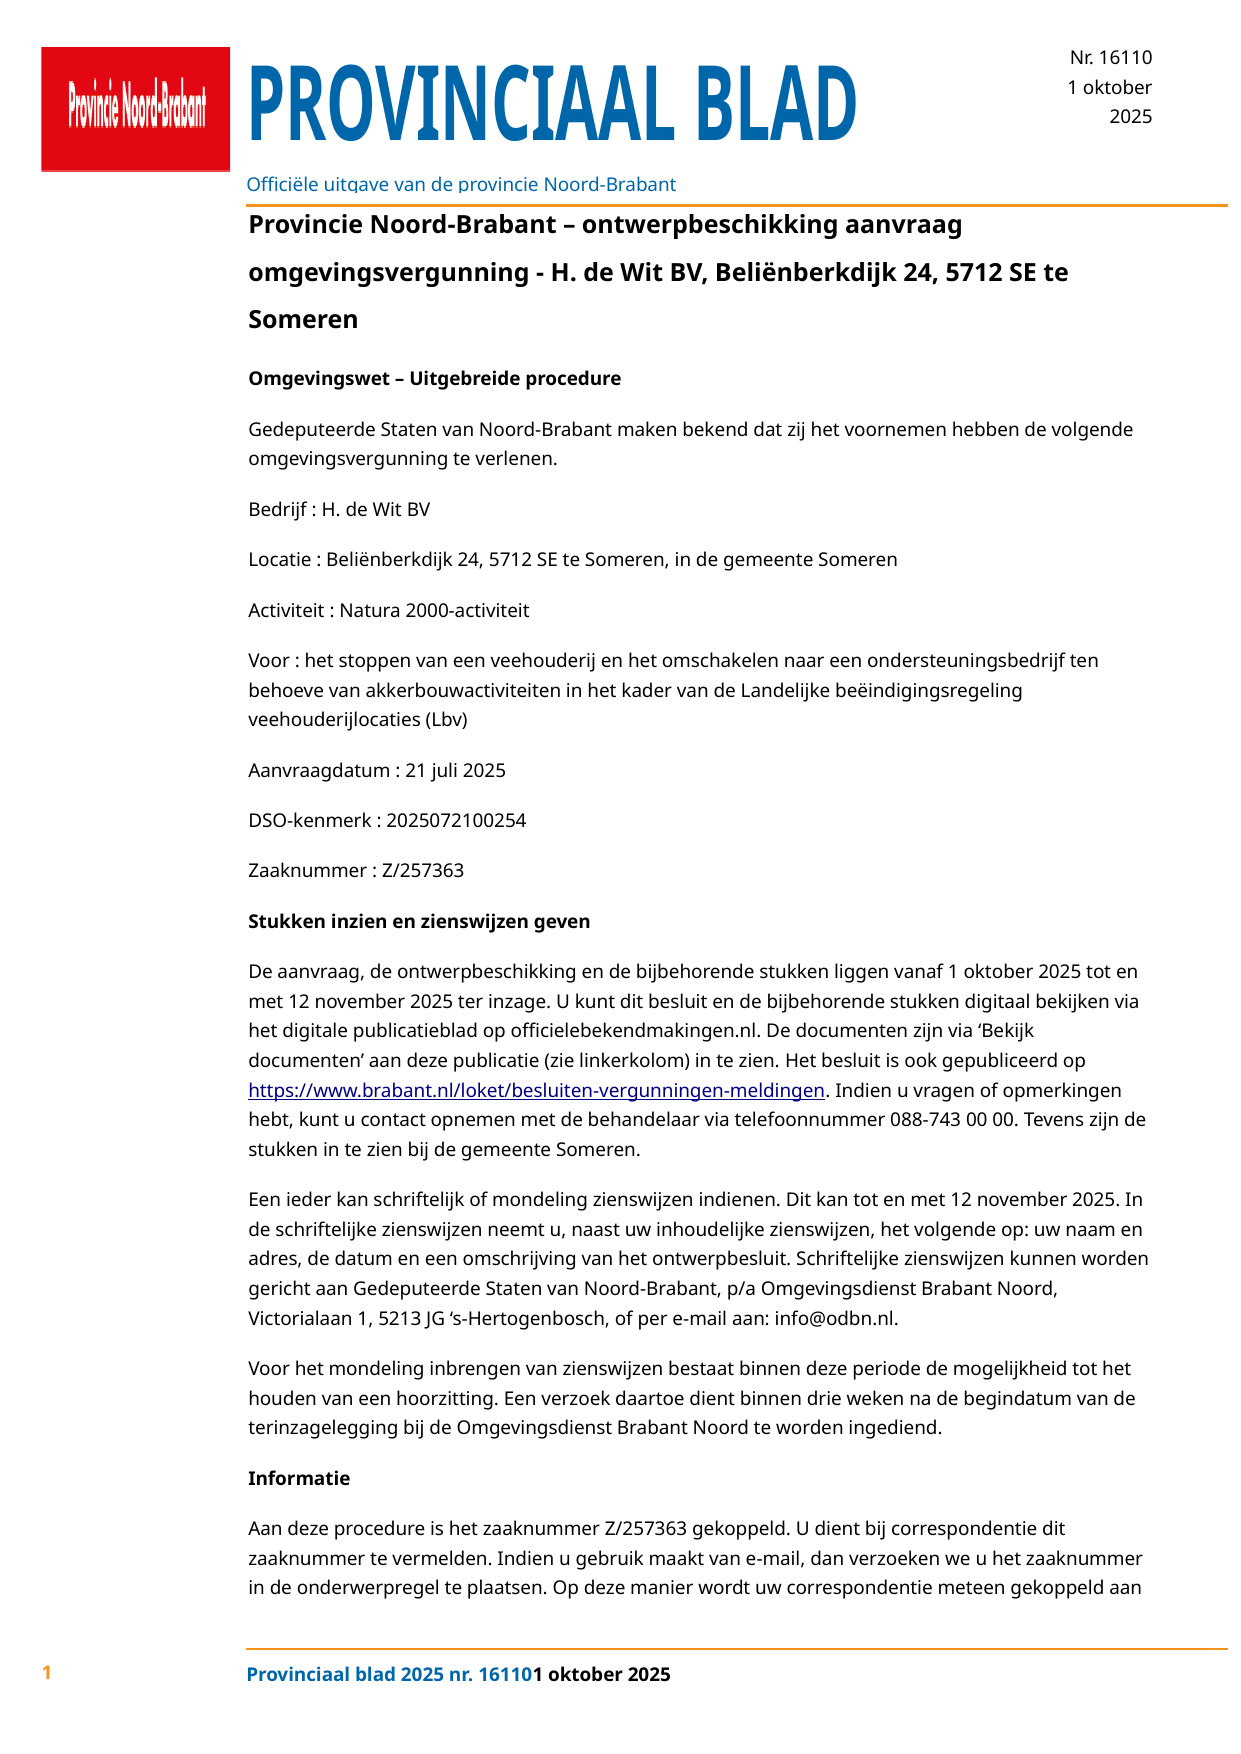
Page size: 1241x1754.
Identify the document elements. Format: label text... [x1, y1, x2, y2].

text Een ieder kan schriftelijk of mondeling zienswijzen indienen. Dit kan tot en met 12 november 2025. In de schriftelijke zienswijzen neemt u, naast uw inhoudelijke zienswijzen, het volgende op: uw naam en adres, de datum en een omschrijving van het ontwerpbesluit. Schriftelijke zienswijzen kunnen worden gericht aan Gedeputeerde Staten van Noord-Brabant, p/a Omgevingsdienst Brabant Noord, Victorialaan 1, 5213 JG ‘s-Hertogenbosch, of per e-mail aan: info@odbn.nl. [248, 1186, 1152, 1330]
text Activiteit : Natura 2000-activiteit [248, 597, 1152, 622]
text Stukken inzien en zienswijzen geven [248, 908, 1152, 934]
text Voor het mondeling inbrengen van zienswijzen bestaat binnen deze periode de mogelijkheid tot het houden van een hoorzitting. Een verzoek daartoe dient binnen drie weken na de begindatum van de terinzagelegging bij de Omgevingsdienst Brabant Noord te worden ingediend. [248, 1355, 1152, 1440]
text Voor : het stoppen van een veehouderij en het omschakelen naar een ondersteuningsbedrijf ten behoeve van akkerbouwactiviteiten in het kader van de Landelijke beëindigingsregeling veehouderijlocaties (Lbv) [248, 647, 1152, 732]
text Bedrijf : H. de Wit BV [248, 496, 1152, 522]
text DSO-kenmerk : 2025072100254 [248, 807, 1152, 833]
text Locatie : Beliënberkdijk 24, 5712 SE te Someren, in de gemeente Someren [248, 546, 1152, 572]
text Informatie [248, 1465, 1152, 1490]
text Aan deze procedure is het zaaknummer Z/257363 gekoppeld. U dient bij correspondentie dit zaaknummer te vermelden. Indien u gebruik maakt van e-mail, dan verzoeken we u het zaaknummer in de onderwerpregel te plaatsen. Op deze manier wordt uw correspondentie meteen gekoppeld aan [248, 1515, 1152, 1600]
text De aanvraag, de ontwerpbeschikking en de bijbehorende stukken liggen vanaf 1 oktober 2025 tot en met 12 november 2025 ter inzage. U kunt dit besluit en de bijbehorende stukken digitaal bekijken via het digitale publicatieblad op officielebekendmakingen.nl. De documenten zijn via ‘Bekijk documenten’ aan deze publicatie (zie linkerkolom) in te zien. Het besluit is ook gepubliceerd op https://www.brabant.nl/loket/besluiten-vergunningen-meldingen. Indien u vragen of opmerkingen hebt, kunt u contact opnemen met de behandelaar via telefoonnummer 088-743 00 00. Tevens zijn de stukken in te zien bij de gemeente Someren. [248, 958, 1152, 1162]
text Zaaknummer : Z/257363 [248, 858, 1152, 883]
picture [41, 47, 231, 172]
text Provincie Noord-Brabant – ontwerpbeschikking aanvraag omgevingsvergunning - H. de Wit BV, Beliënberkdijk 24, 5712 SE te Someren [248, 207, 1152, 336]
text Omgevingswet – Uitgebreide procedure [248, 366, 1152, 391]
text Gedeputeerde Staten van Noord-Brabant maken bekend dat zij het voornemen hebben de volgende omgevingsvergunning te verlenen. [248, 416, 1152, 471]
text Aanvraagdatum : 21 juli 2025 [248, 757, 1152, 782]
